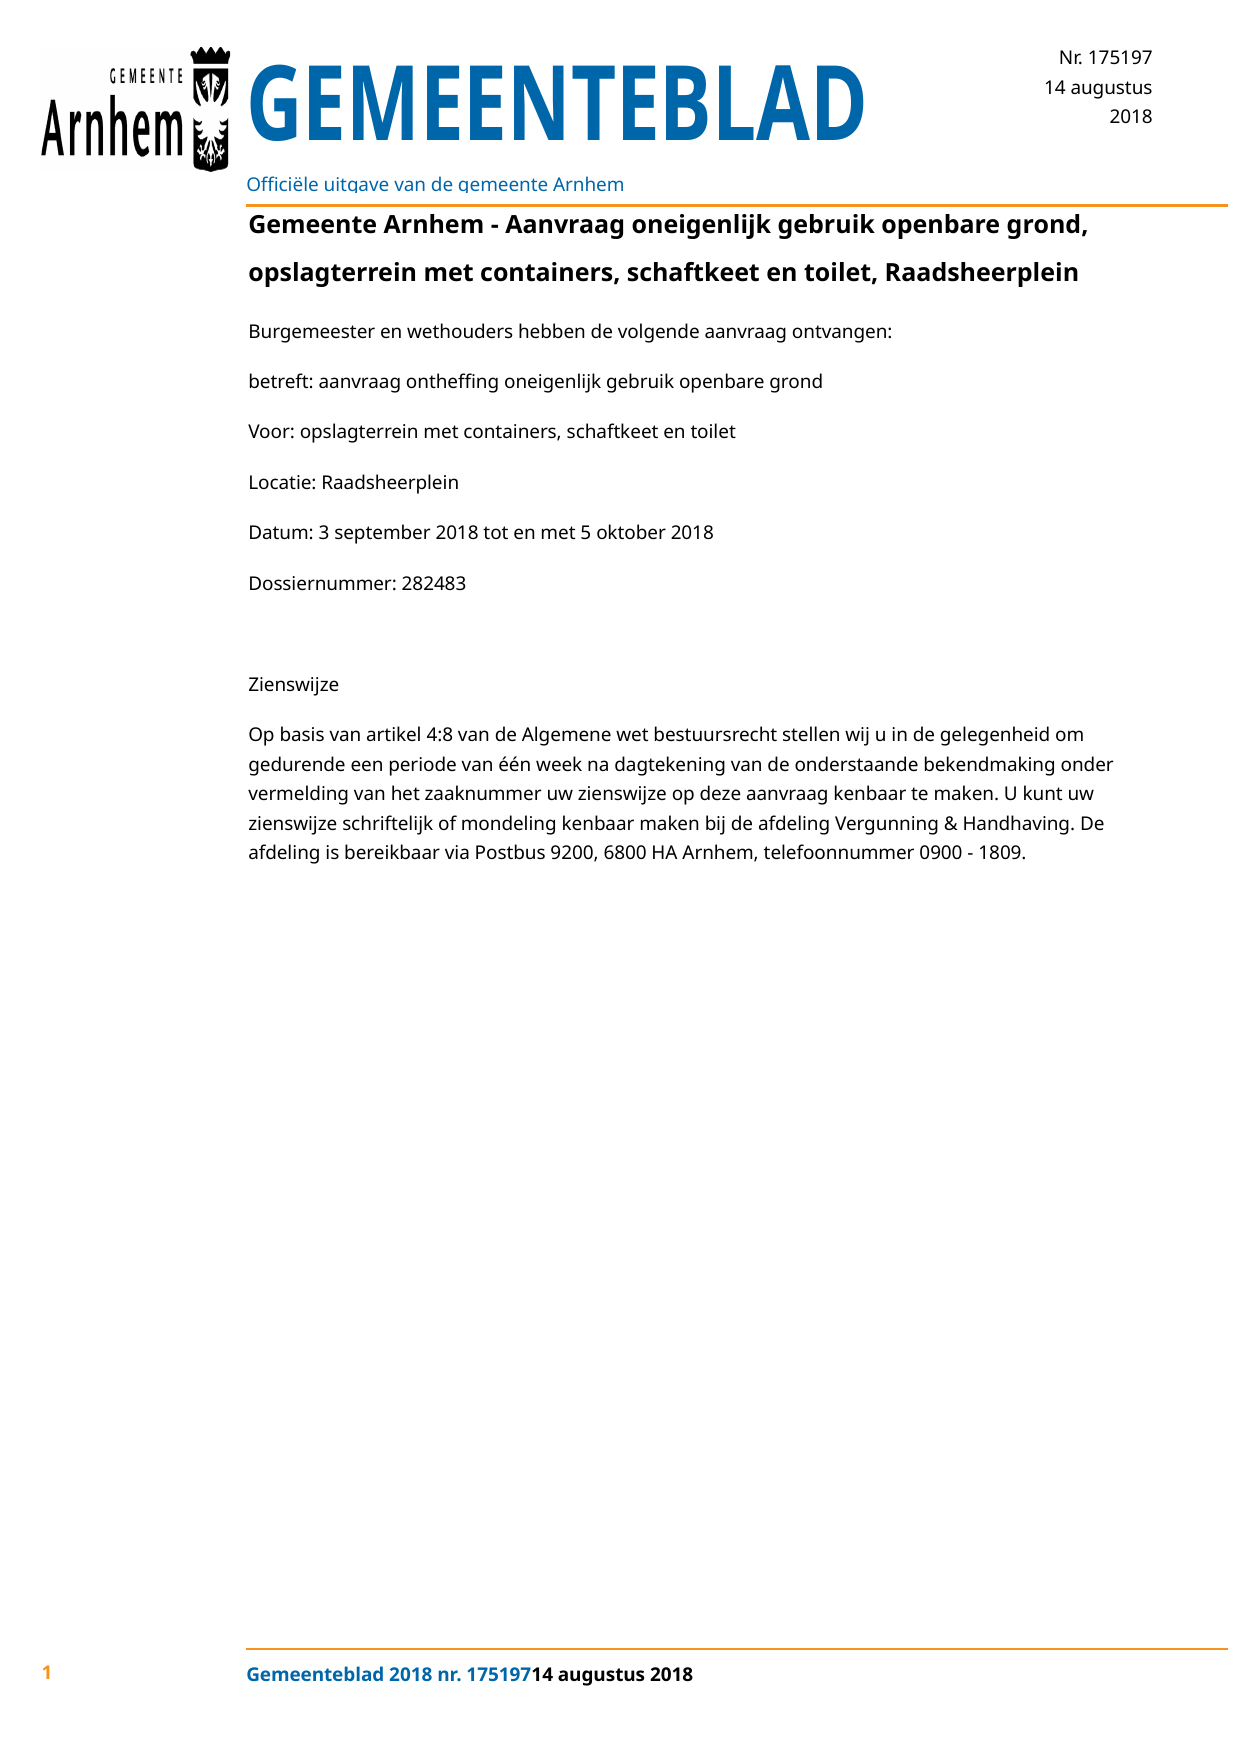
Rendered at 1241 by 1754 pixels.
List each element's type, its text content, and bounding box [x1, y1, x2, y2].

text Dossiernummer: 282483 [248, 570, 1152, 596]
text Zienswijze [248, 671, 1152, 697]
text Gemeente Arnhem - Aanvraag oneigenlijk gebruik openbare grond, opslagterrein met containers, schaftkeet en toilet, Raadsheerplein [248, 207, 1152, 288]
picture [41, 47, 231, 172]
text Op basis van artikel 4:8 van de Algemene wet bestuursrecht stellen wij u in de gelegenheid om gedurende een periode van één week na dagtekening van de onderstaande bekendmaking onder vermelding van het zaaknummer uw zienswijze op deze aanvraag kenbaar te maken. U kunt uw zienswijze schriftelijk of mondeling kenbaar maken bij de afdeling Vergunning & Handhaving. De afdeling is bereikbaar via Postbus 9200, 6800 HA Arnhem, telefoonnummer 0900 - 1809. [248, 721, 1152, 865]
text betreft: aanvraag ontheffing oneigenlijk gebruik openbare grond [248, 368, 1152, 394]
text Locatie: Raadsheerplein [248, 469, 1152, 495]
text Voor: opslagterrein met containers, schaftkeet en toilet [248, 419, 1152, 444]
text Burgemeester en wethouders hebben de volgende aanvraag ontvangen: [248, 318, 1152, 344]
text Datum: 3 september 2018 tot en met 5 oktober 2018 [248, 519, 1152, 545]
